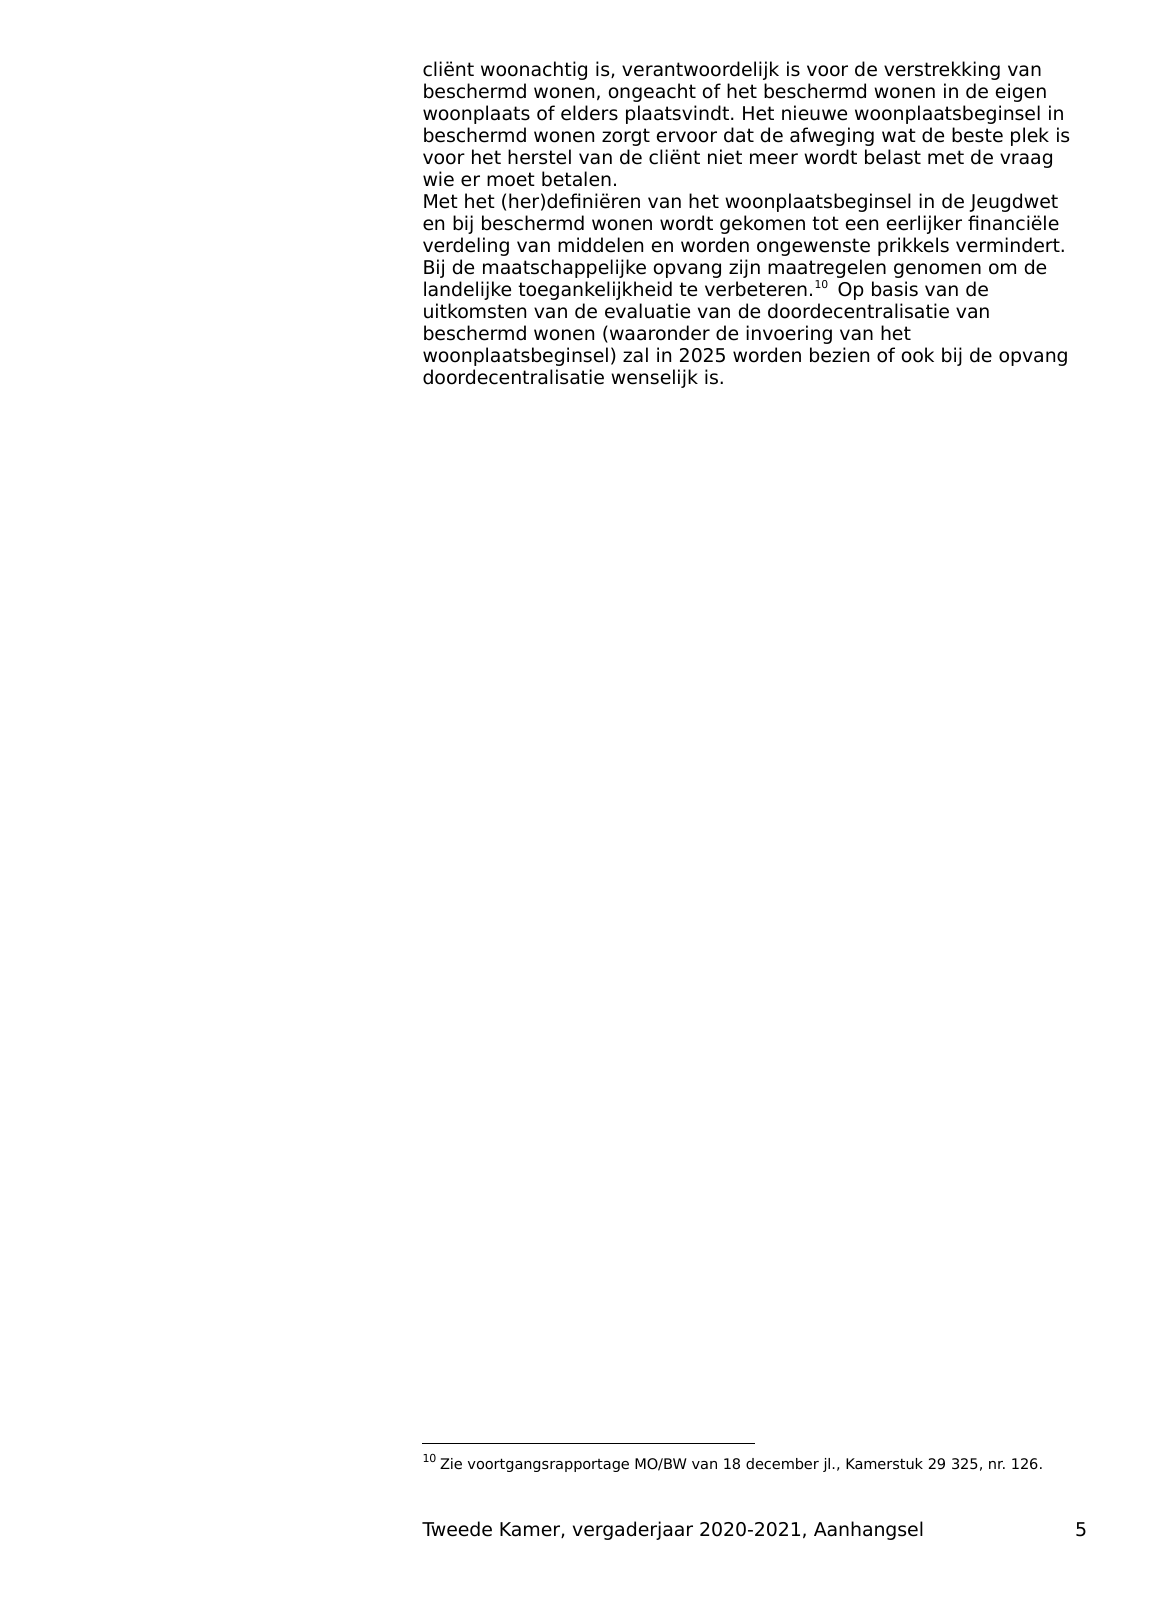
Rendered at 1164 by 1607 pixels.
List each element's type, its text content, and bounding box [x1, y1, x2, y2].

text Zie voortgangsrapportage MO/BW van 18 december jl., Kamerstuk 29 325, nr. 126. [422, 1452, 1087, 1474]
text cliënt woonachtig is, verantwoordelijk is voor de verstrekking van beschermd wonen, ongeacht of het beschermd wonen in de eigen woonplaats of elders plaatsvindt. Het nieuwe woonplaatsbeginsel in beschermd wonen zorgt ervoor dat de afweging wat de beste plek is voor het herstel van de cliënt niet meer wordt belast met de vraag wie er moet betalen. [422, 59, 1087, 191]
text Met het (her)definiëren van het woonplaatsbeginsel in de Jeugdwet en bij beschermd wonen wordt gekomen tot een eerlijker financiële verdeling van middelen en worden ongewenste prikkels vermindert. [422, 191, 1087, 257]
text Bij de maatschappelijke opvang zijn maatregelen genomen om de landelijke toegankelijkheid te verbeteren. Op basis van de uitkomsten van de evaluatie van de doordecentralisatie van beschermd wonen (waaronder de invoering van het woonplaatsbeginsel) zal in 2025 worden bezien of ook bij de opvang doordecentralisatie wenselijk is. [422, 257, 1087, 389]
